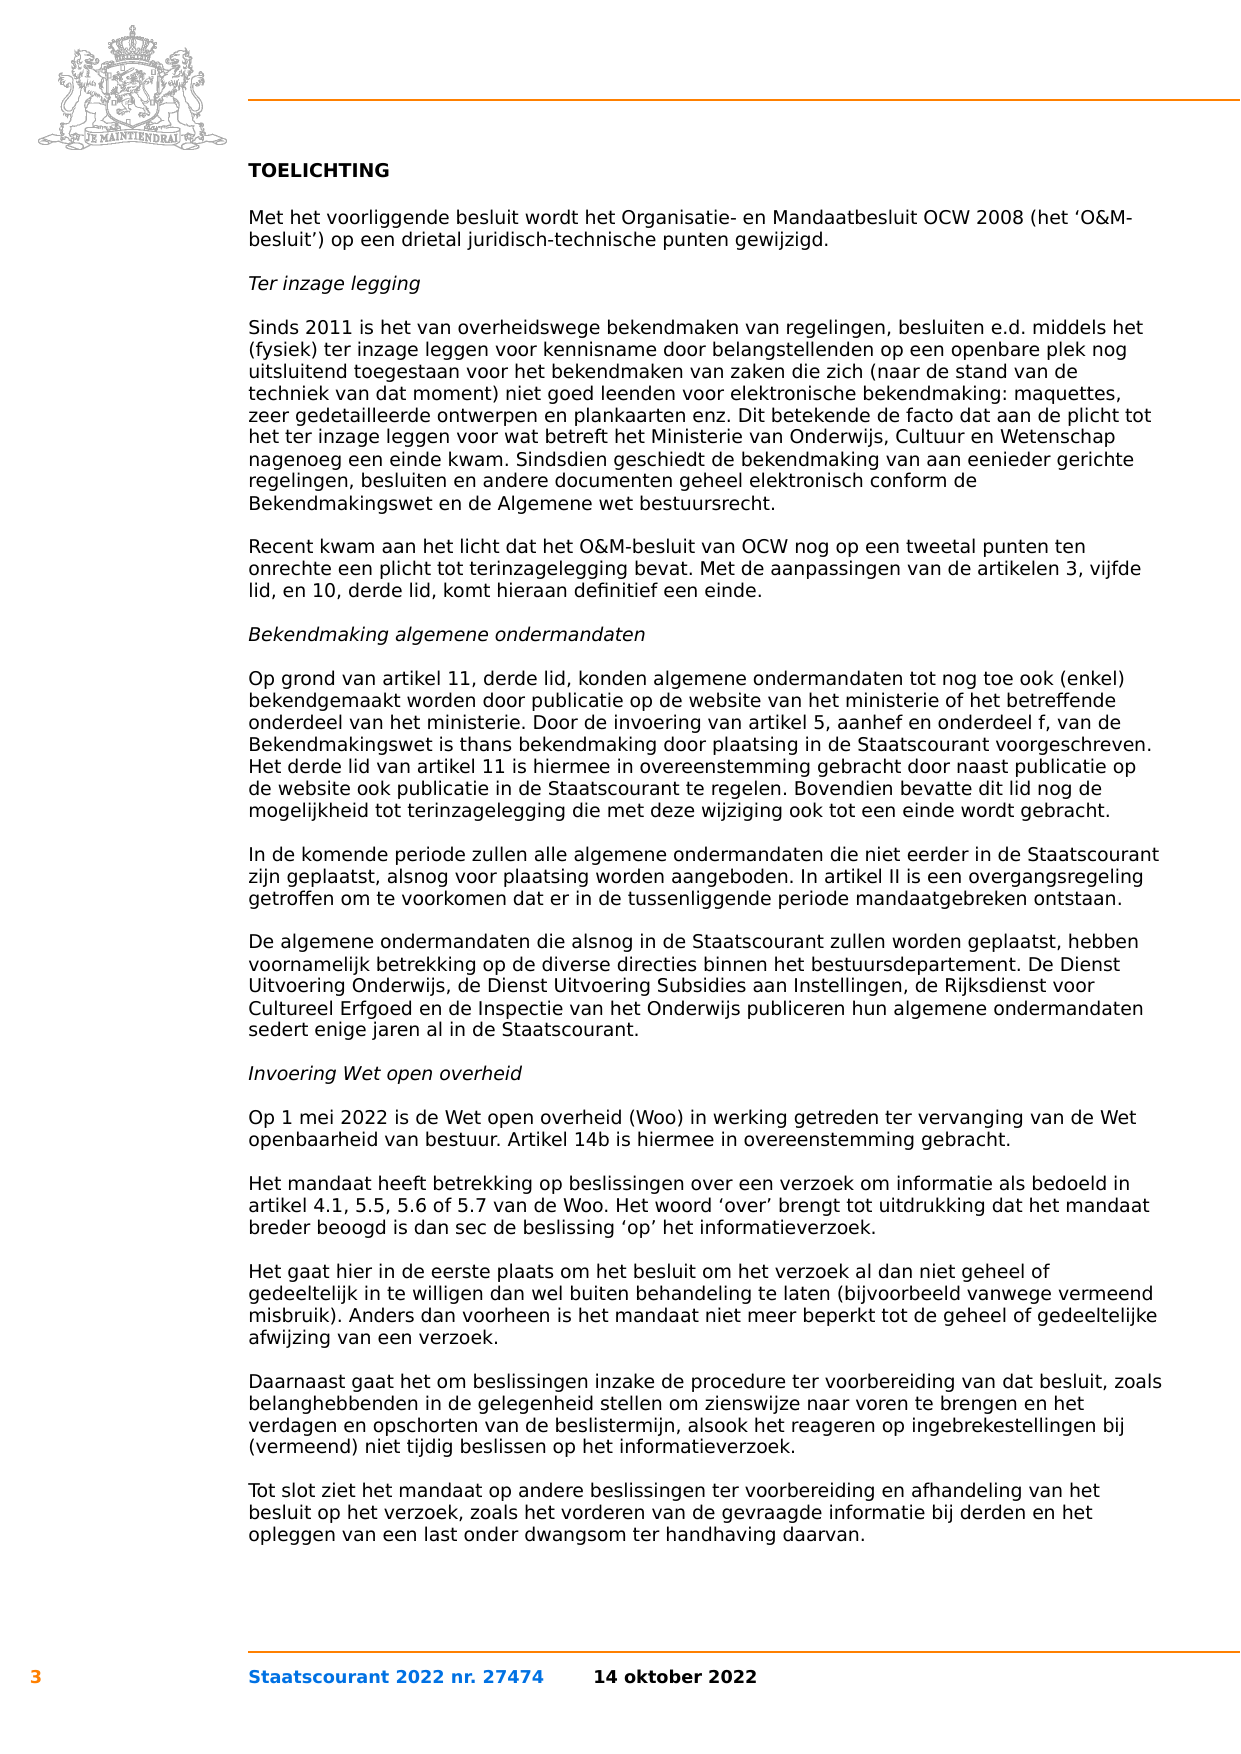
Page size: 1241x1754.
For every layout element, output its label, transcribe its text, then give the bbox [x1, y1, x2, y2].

text Met het voorliggende besluit wordt het Organisatie- en Mandaatbesluit OCW 2008 (het ‘O&M-besluit’) op een drietal juridisch-technische punten gewijzigd. [248, 207, 1163, 251]
text Daarnaast gaat het om beslissingen inzake de procedure ter voorbereiding van dat besluit, zoals belanghebbenden in de gelegenheid stellen om zienswijze naar voren te brengen en het verdagen en opschorten van de beslistermijn, alsook het reageren op ingebrekestellingen bij (vermeend) niet tijdig beslissen op het informatieverzoek. [248, 1371, 1163, 1458]
picture [38, 25, 227, 150]
text Tot slot ziet het mandaat op andere beslissingen ter voorbereiding en afhandeling van het besluit op het verzoek, zoals het vorderen van de gevraagde informatie bij derden en het opleggen van een last onder dwangsom ter handhaving daarvan. [248, 1480, 1163, 1546]
subtitle Invoering Wet open overheid [248, 1063, 1163, 1085]
subtitle TOELICHTING [248, 160, 1163, 182]
text In de komende periode zullen alle algemene ondermandaten die niet eerder in de Staatscourant zijn geplaatst, alsnog voor plaatsing worden aangeboden. In artikel II is een overgangsregeling getroffen om te voorkomen dat er in de tussenliggende periode mandaatgebreken ontstaan. [248, 844, 1163, 909]
text Op grond van artikel 11, derde lid, konden algemene ondermandaten tot nog toe ook (enkel) bekendgemaakt worden door publicatie op de website van het ministerie of het betreffende onderdeel van het ministerie. Door de invoering van artikel 5, aanhef en onderdeel f, van de Bekendmakingswet is thans bekendmaking door plaatsing in de Staatscourant voorgeschreven. Het derde lid van artikel 11 is hiermee in overeenstemming gebracht door naast publicatie op de website ook publicatie in de Staatscourant te regelen. Bovendien bevatte dit lid nog de mogelijkheid tot terinzagelegging die met deze wijziging ook tot een einde wordt gebracht. [248, 668, 1163, 822]
text Op 1 mei 2022 is de Wet open overheid (Woo) in werking getreden ter vervanging van de Wet openbaarheid van bestuur. Artikel 14b is hiermee in overeenstemming gebracht. [248, 1107, 1163, 1151]
text Sinds 2011 is het van overheidswege bekendmaken van regelingen, besluiten e.d. middels het (fysiek) ter inzage leggen voor kennisname door belangstellenden op een openbare plek nog uitsluitend toegestaan voor het bekendmaken van zaken die zich (naar de stand van de techniek van dat moment) niet goed leenden voor elektronische bekendmaking: maquettes, zeer gedetailleerde ontwerpen en plankaarten enz. Dit betekende de facto dat aan de plicht tot het ter inzage leggen voor wat betreft het Ministerie van Onderwijs, Cultuur en Wetenschap nagenoeg een einde kwam. Sindsdien geschiedt de bekendmaking van aan eenieder gerichte regelingen, besluiten en andere documenten geheel elektronisch conform de Bekendmakingswet en de Algemene wet bestuursrecht. [248, 317, 1163, 514]
subtitle Bekendmaking algemene ondermandaten [248, 624, 1163, 646]
subtitle Ter inzage legging [248, 273, 1163, 295]
text Recent kwam aan het licht dat het O&M-besluit van OCW nog op een tweetal punten ten onrechte een plicht tot terinzagelegging bevat. Met de aanpassingen van de artikelen 3, vijfde lid, en 10, derde lid, komt hieraan definitief een einde. [248, 536, 1163, 602]
text De algemene ondermandaten die alsnog in de Staatscourant zullen worden geplaatst, hebben voornamelijk betrekking op de diverse directies binnen het bestuursdepartement. De Dienst Uitvoering Onderwijs, de Dienst Uitvoering Subsidies aan Instellingen, de Rijksdienst voor Cultureel Erfgoed en de Inspectie van het Onderwijs publiceren hun algemene ondermandaten sedert enige jaren al in de Staatscourant. [248, 931, 1163, 1041]
text Het gaat hier in de eerste plaats om het besluit om het verzoek al dan niet geheel of gedeeltelijk in te willigen dan wel buiten behandeling te laten (bijvoorbeeld vanwege vermeend misbruik). Anders dan voorheen is het mandaat niet meer beperkt tot de geheel of gedeeltelijke afwijzing van een verzoek. [248, 1261, 1163, 1349]
text Het mandaat heeft betrekking op beslissingen over een verzoek om informatie als bedoeld in artikel 4.1, 5.5, 5.6 of 5.7 van de Woo. Het woord ‘over’ brengt tot uitdrukking dat het mandaat breder beoogd is dan sec de beslissing ‘op’ het informatieverzoek. [248, 1173, 1163, 1239]
